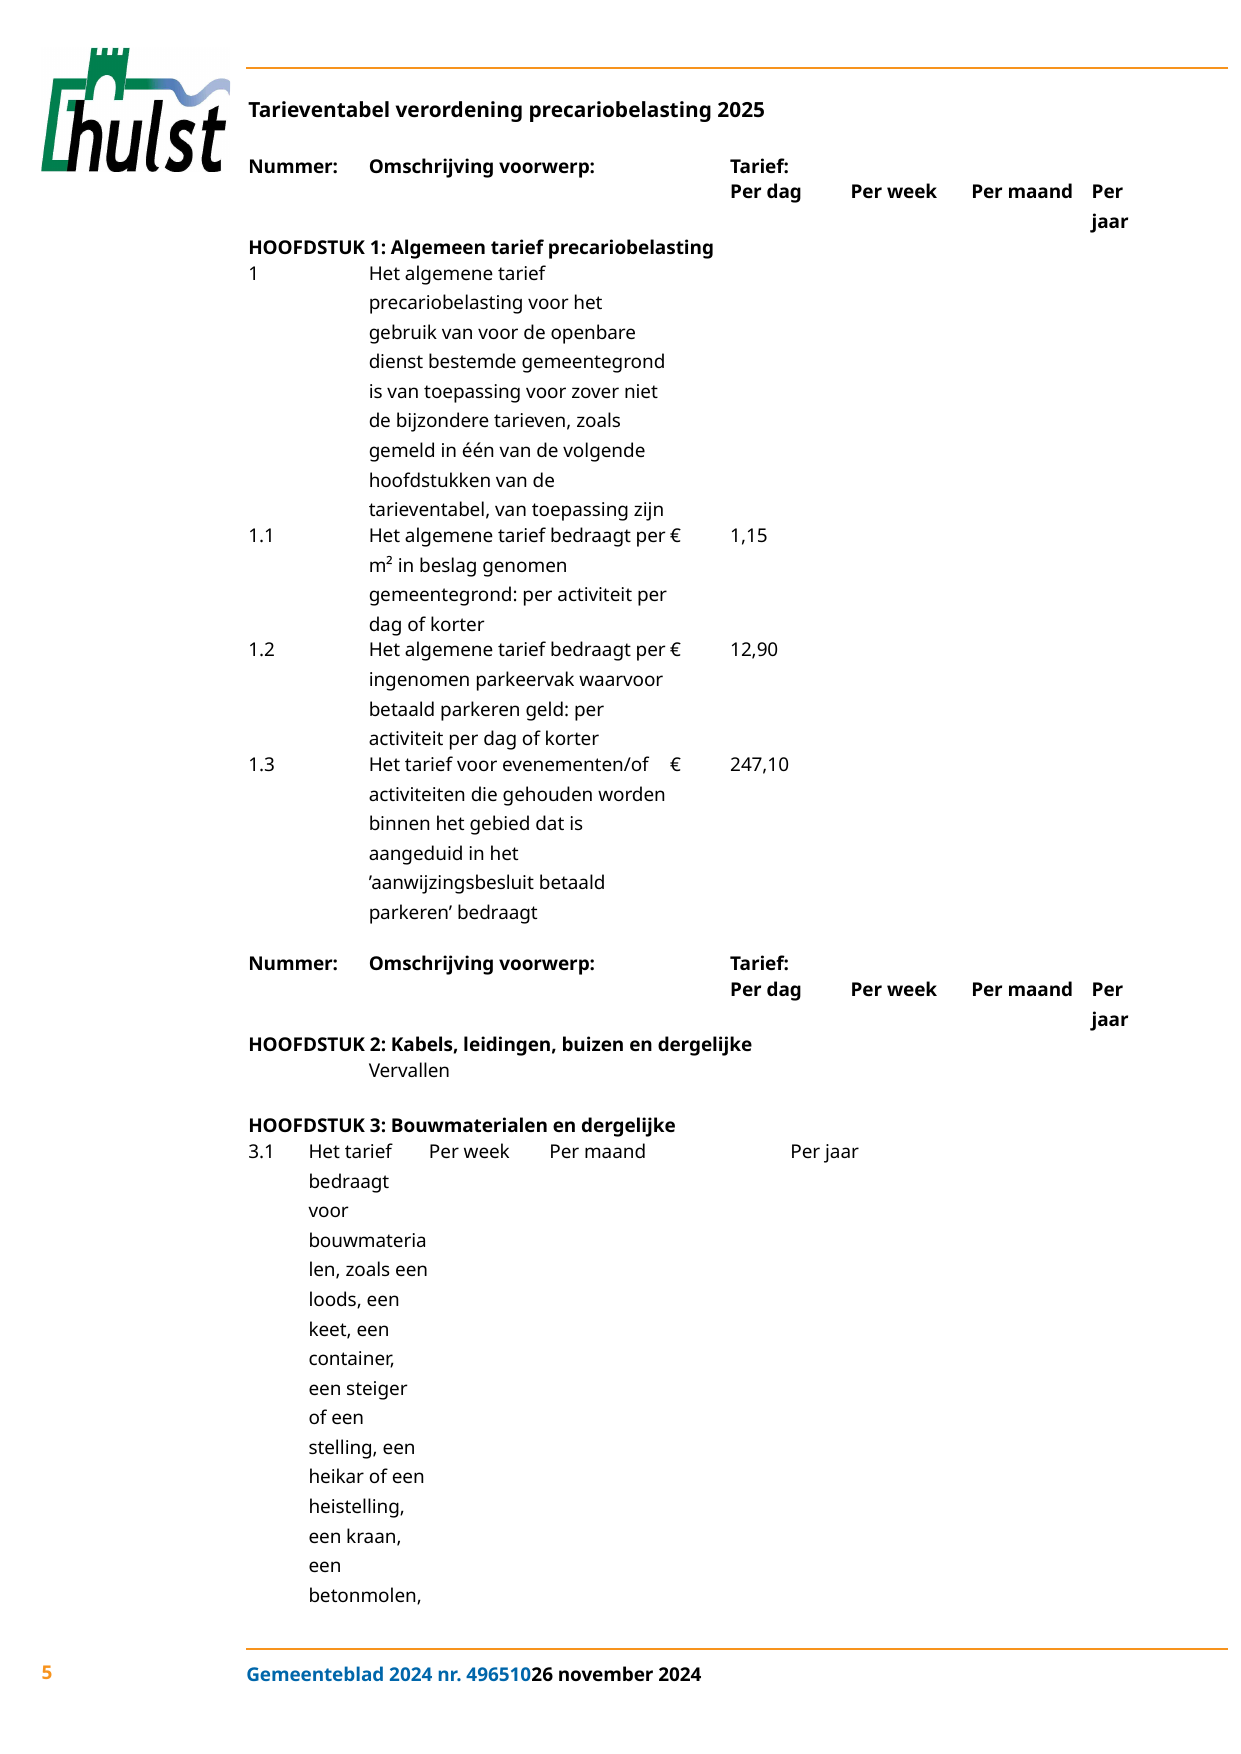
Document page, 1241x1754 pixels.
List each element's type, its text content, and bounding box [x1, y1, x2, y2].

table_cell Omschrijving voorwerp: [369, 951, 670, 976]
table_cell [730, 925, 1152, 951]
table_cell [1091, 751, 1152, 925]
table_cell Per dag [730, 179, 850, 234]
table_cell Per maand [971, 179, 1091, 234]
table_header Nummer: [248, 153, 368, 179]
table_cell Het algemene tarief bedraagt per ingenomen parkeervak waarvoor betaald parkeren geld: per activiteit per dag of korter [369, 637, 670, 751]
table_cell [1091, 637, 1152, 751]
table_cell Per jaar [1091, 179, 1152, 234]
table_cell 1.2 [248, 637, 368, 751]
table_cell Vervallen [369, 1057, 670, 1083]
table_cell € [670, 751, 730, 925]
table_cell 1.3 [248, 751, 368, 925]
table_cell € [670, 637, 730, 751]
table_header Omschrijving voorwerp: [369, 153, 670, 179]
table_cell Per dag [730, 976, 850, 1032]
table_cell 247,10 [730, 751, 850, 925]
table_cell HOOFDSTUK 1: Algemeen tarief precariobelasting [248, 234, 1152, 260]
table_cell [850, 637, 971, 751]
table_cell [248, 1057, 368, 1083]
table_cell Het algemene tarief bedraagt per m² in beslag genomen gemeentegrond: per activiteit per dag of korter [369, 522, 670, 637]
table_cell HOOFDSTUK 3: Bouwmaterialen en dergelijke [248, 1083, 1152, 1138]
table_cell [730, 260, 850, 522]
table_cell 1,15 [730, 522, 850, 637]
table_cell Het tarief bedraagt voor bouwmaterialen, zoals een loods, een keet, een container, een steiger of een stelling, een heikar of een heistelling, een kraan, een betonmolen, [308, 1138, 429, 1608]
picture [41, 47, 231, 172]
table_cell Nummer: [248, 951, 368, 976]
table_cell 3.1 [248, 1138, 308, 1608]
table_cell [1031, 1057, 1152, 1083]
table_cell Per maand [549, 1138, 790, 1608]
table_cell 1 [248, 260, 368, 522]
table_cell [248, 925, 368, 951]
table_cell [369, 925, 670, 951]
table_cell Per jaar [1091, 976, 1152, 1032]
table_cell Het tarief voor evenementen/of activiteiten die gehouden worden binnen het gebied dat is aangeduid in het ’aanwijzingsbesluit betaald parkeren’ bedraagt [369, 751, 670, 925]
table_cell Tarief: [730, 951, 1152, 976]
table_cell Per maand [971, 976, 1091, 1032]
table_cell 12,90 [730, 637, 850, 751]
text Tarieventabel verordening precariobelasting 2025 [248, 95, 1152, 123]
table_cell € [670, 522, 730, 637]
table_cell HOOFDSTUK 2: Kabels, leidingen, buizen en dergelijke [248, 1032, 1152, 1057]
table_cell [971, 751, 1091, 925]
table_cell Per week [429, 1138, 549, 1608]
table_cell [850, 1057, 911, 1083]
table_cell [670, 951, 730, 976]
table_cell [850, 751, 971, 925]
table_header [670, 153, 730, 179]
table_cell [730, 1057, 850, 1083]
table_cell [1091, 522, 1152, 637]
table_cell [971, 260, 1091, 522]
table_cell [971, 637, 1091, 751]
table_header Tarief: [730, 153, 1152, 179]
table_cell [248, 179, 730, 234]
table_cell [971, 522, 1091, 637]
table_cell [670, 925, 730, 951]
table_cell Per week [850, 976, 971, 1032]
table_cell [850, 522, 971, 637]
table_cell [911, 1057, 1031, 1083]
table_cell [850, 260, 971, 522]
table_cell [670, 260, 730, 522]
table_cell 1.1 [248, 522, 368, 637]
table_cell Per jaar [790, 1138, 1152, 1608]
table_cell [670, 1057, 730, 1083]
table_cell [248, 976, 730, 1032]
table_cell Per week [850, 179, 971, 234]
table_cell [1091, 260, 1152, 522]
table_cell Het algemene tarief precariobelasting voor het gebruik van voor de openbare dienst bestemde gemeentegrond is van toepassing voor zover niet de bijzondere tarieven, zoals gemeld in één van de volgende hoofdstukken van de tarieventabel, van toepassing zijn [369, 260, 670, 522]
